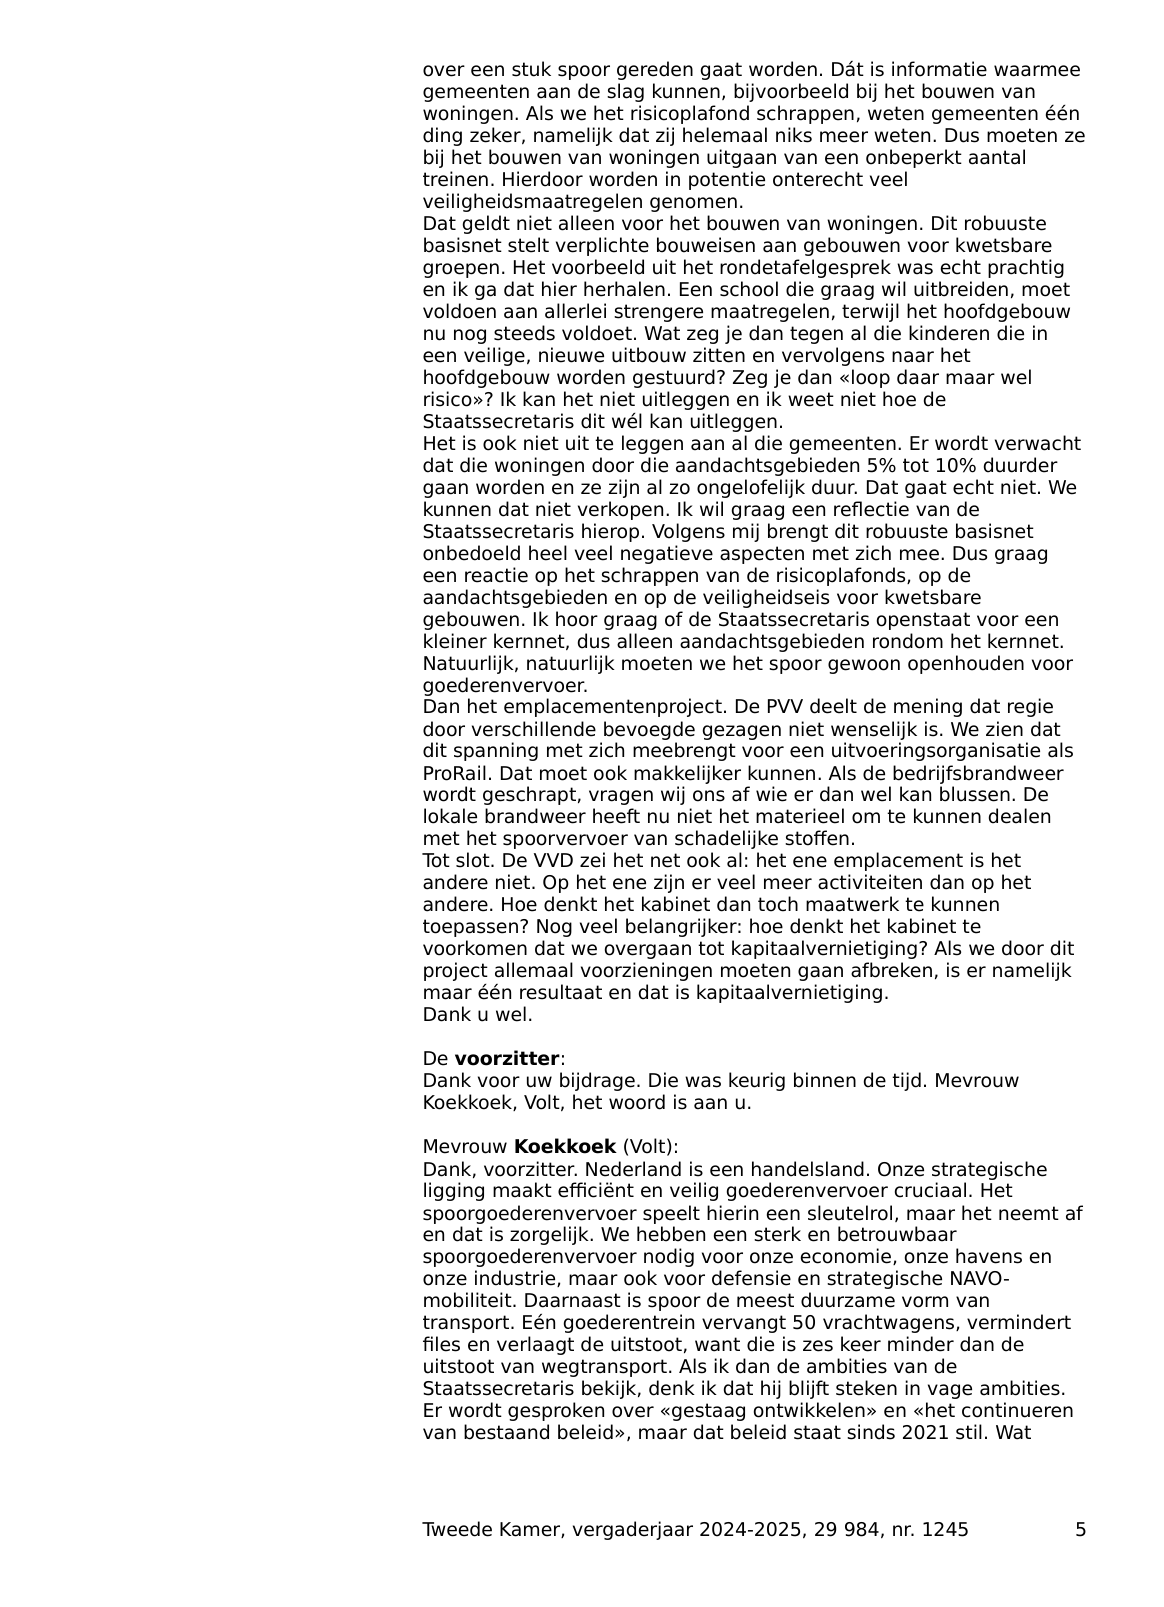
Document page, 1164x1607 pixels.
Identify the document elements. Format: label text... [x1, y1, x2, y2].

text De voorzitter: [422, 1048, 1087, 1070]
text over een stuk spoor gereden gaat worden. Dát is informatie waarmee gemeenten aan de slag kunnen, bijvoorbeeld bij het bouwen van woningen. Als we het risicoplafond schrappen, weten gemeenten één ding zeker, namelijk dat zij helemaal niks meer weten. Dus moeten ze bij het bouwen van woningen uitgaan van een onbeperkt aantal treinen. Hierdoor worden in potentie onterecht veel veiligheidsmaatregelen genomen. [422, 59, 1087, 213]
text Tot slot. De VVD zei het net ook al: het ene emplacement is het andere niet. Op het ene zijn er veel meer activiteiten dan op het andere. Hoe denkt het kabinet dan toch maatwerk te kunnen toepassen? Nog veel belangrijker: hoe denkt het kabinet te voorkomen dat we overgaan tot kapitaalvernietiging? Als we door dit project allemaal voorzieningen moeten gaan afbreken, is er namelijk maar één resultaat en dat is kapitaalvernietiging. [422, 850, 1087, 1004]
text Mevrouw Koekkoek (Volt): [422, 1136, 1087, 1158]
text Dat geldt niet alleen voor het bouwen van woningen. Dit robuuste basisnet stelt verplichte bouweisen aan gebouwen voor kwetsbare groepen. Het voorbeeld uit het rondetafelgesprek was echt prachtig en ik ga dat hier herhalen. Een school die graag wil uitbreiden, moet voldoen aan allerlei strengere maatregelen, terwijl het hoofdgebouw nu nog steeds voldoet. Wat zeg je dan tegen al die kinderen die in een veilige, nieuwe uitbouw zitten en vervolgens naar het hoofdgebouw worden gestuurd? Zeg je dan «loop daar maar wel risico»? Ik kan het niet uitleggen en ik weet niet hoe de Staatssecretaris dit wél kan uitleggen. [422, 213, 1087, 433]
text Dank, voorzitter. Nederland is een handelsland. Onze strategische ligging maakt efficiënt en veilig goederenvervoer cruciaal. Het spoorgoederenvervoer speelt hierin een sleutelrol, maar het neemt af en dat is zorgelijk. We hebben een sterk en betrouwbaar spoorgoederenvervoer nodig voor onze economie, onze havens en onze industrie, maar ook voor defensie en strategische NAVO-mobiliteit. Daarnaast is spoor de meest duurzame vorm van transport. Eén goederentrein vervangt 50 vrachtwagens, vermindert files en verlaagt de uitstoot, want die is zes keer minder dan de uitstoot van wegtransport. Als ik dan de ambities van de Staatssecretaris bekijk, denk ik dat hij blijft steken in vage ambities. Er wordt gesproken over «gestaag ontwikkelen» en «het continueren van bestaand beleid», maar dat beleid staat sinds 2021 stil. Wat [422, 1158, 1087, 1444]
text Dank u wel. [422, 1004, 1087, 1026]
text Dan het emplacementenproject. De PVV deelt de mening dat regie door verschillende bevoegde gezagen niet wenselijk is. We zien dat dit spanning met zich meebrengt voor een uitvoeringsorganisatie als ProRail. Dat moet ook makkelijker kunnen. Als de bedrijfsbrandweer wordt geschrapt, vragen wij ons af wie er dan wel kan blussen. De lokale brandweer heeft nu niet het materieel om te kunnen dealen met het spoorvervoer van schadelijke stoffen. [422, 696, 1087, 850]
text Het is ook niet uit te leggen aan al die gemeenten. Er wordt verwacht dat die woningen door die aandachtsgebieden 5% tot 10% duurder gaan worden en ze zijn al zo ongelofelijk duur. Dat gaat echt niet. We kunnen dat niet verkopen. Ik wil graag een reflectie van de Staatssecretaris hierop. Volgens mij brengt dit robuuste basisnet onbedoeld heel veel negatieve aspecten met zich mee. Dus graag een reactie op het schrappen van de risicoplafonds, op de aandachtsgebieden en op de veiligheidseis voor kwetsbare gebouwen. Ik hoor graag of de Staatssecretaris openstaat voor een kleiner kernnet, dus alleen aandachtsgebieden rondom het kernnet. Natuurlijk, natuurlijk moeten we het spoor gewoon openhouden voor goederenvervoer. [422, 433, 1087, 696]
text Dank voor uw bijdrage. Die was keurig binnen de tijd. Mevrouw Koekkoek, Volt, het woord is aan u. [422, 1070, 1087, 1114]
